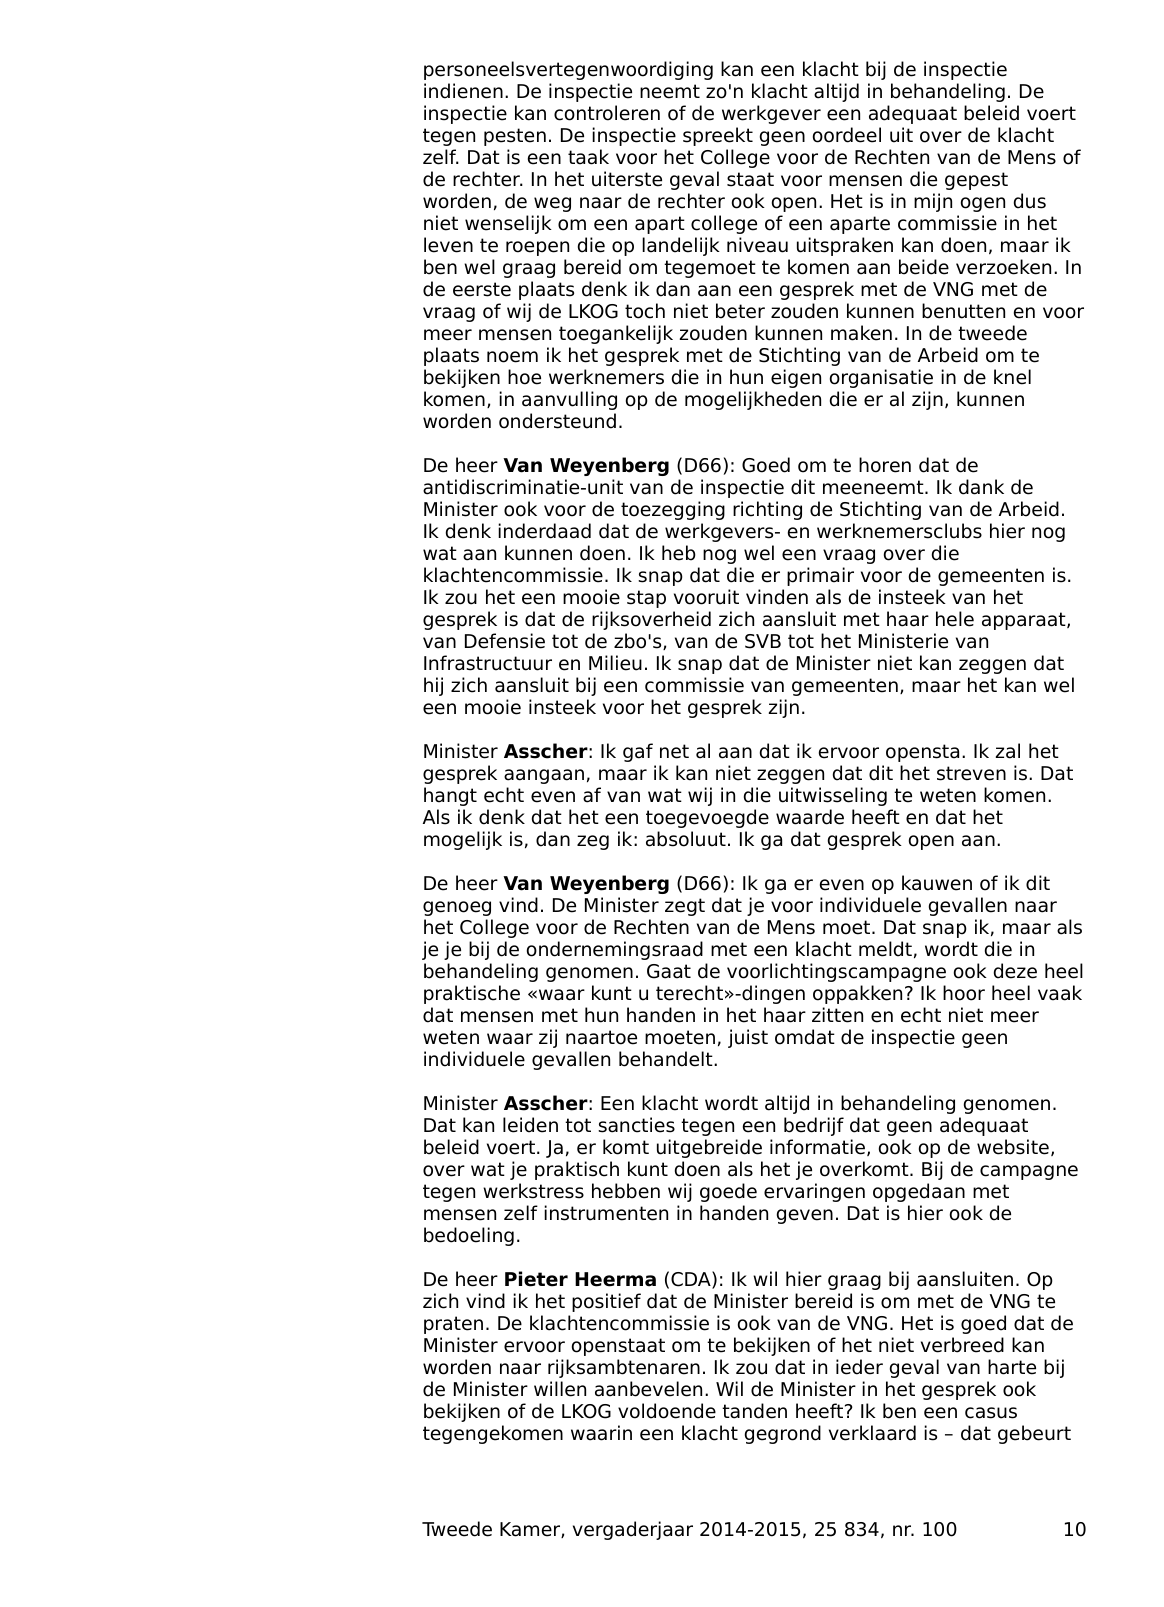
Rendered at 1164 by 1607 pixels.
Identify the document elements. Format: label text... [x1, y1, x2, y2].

text Minister Asscher: Een klacht wordt altijd in behandeling genomen. Dat kan leiden tot sancties tegen een bedrijf dat geen adequaat beleid voert. Ja, er komt uitgebreide informatie, ook op de website, over wat je praktisch kunt doen als het je overkomt. Bij de campagne tegen werkstress hebben wij goede ervaringen opgedaan met mensen zelf instrumenten in handen geven. Dat is hier ook de bedoeling. [422, 1093, 1087, 1247]
text De heer Van Weyenberg (D66): Goed om te horen dat de antidiscriminatie-unit van de inspectie dit meeneemt. Ik dank de Minister ook voor de toezegging richting de Stichting van de Arbeid. Ik denk inderdaad dat de werkgevers- en werknemersclubs hier nog wat aan kunnen doen. Ik heb nog wel een vraag over die klachtencommissie. Ik snap dat die er primair voor de gemeenten is. Ik zou het een mooie stap vooruit vinden als de insteek van het gesprek is dat de rijksoverheid zich aansluit met haar hele apparaat, van Defensie tot de zbo's, van de SVB tot het Ministerie van Infrastructuur en Milieu. Ik snap dat de Minister niet kan zeggen dat hij zich aansluit bij een commissie van gemeenten, maar het kan wel een mooie insteek voor het gesprek zijn. [422, 455, 1087, 719]
text Minister Asscher: Ik gaf net al aan dat ik ervoor opensta. Ik zal het gesprek aangaan, maar ik kan niet zeggen dat dit het streven is. Dat hangt echt even af van wat wij in die uitwisseling te weten komen. Als ik denk dat het een toegevoegde waarde heeft en dat het mogelijk is, dan zeg ik: absoluut. Ik ga dat gesprek open aan. [422, 741, 1087, 851]
text De heer Van Weyenberg (D66): Ik ga er even op kauwen of ik dit genoeg vind. De Minister zegt dat je voor individuele gevallen naar het College voor de Rechten van de Mens moet. Dat snap ik, maar als je je bij de ondernemingsraad met een klacht meldt, wordt die in behandeling genomen. Gaat de voorlichtingscampagne ook deze heel praktische «waar kunt u terecht»-dingen oppakken? Ik hoor heel vaak dat mensen met hun handen in het haar zitten en echt niet meer weten waar zij naartoe moeten, juist omdat de inspectie geen individuele gevallen behandelt. [422, 873, 1087, 1071]
text De heer Pieter Heerma (CDA): Ik wil hier graag bij aansluiten. Op zich vind ik het positief dat de Minister bereid is om met de VNG te praten. De klachtencommissie is ook van de VNG. Het is goed dat de Minister ervoor openstaat om te bekijken of het niet verbreed kan worden naar rijksambtenaren. Ik zou dat in ieder geval van harte bij de Minister willen aanbevelen. Wil de Minister in het gesprek ook bekijken of de LKOG voldoende tanden heeft? Ik ben een casus tegengekomen waarin een klacht gegrond verklaard is – dat gebeurt [422, 1269, 1087, 1445]
text personeelsvertegenwoordiging kan een klacht bij de inspectie indienen. De inspectie neemt zo'n klacht altijd in behandeling. De inspectie kan controleren of de werkgever een adequaat beleid voert tegen pesten. De inspectie spreekt geen oordeel uit over de klacht zelf. Dat is een taak voor het College voor de Rechten van de Mens of de rechter. In het uiterste geval staat voor mensen die gepest worden, de weg naar de rechter ook open. Het is in mijn ogen dus niet wenselijk om een apart college of een aparte commissie in het leven te roepen die op landelijk niveau uitspraken kan doen, maar ik ben wel graag bereid om tegemoet te komen aan beide verzoeken. In de eerste plaats denk ik dan aan een gesprek met de VNG met de vraag of wij de LKOG toch niet beter zouden kunnen benutten en voor meer mensen toegankelijk zouden kunnen maken. In de tweede plaats noem ik het gesprek met de Stichting van de Arbeid om te bekijken hoe werknemers die in hun eigen organisatie in de knel komen, in aanvulling op de mogelijkheden die er al zijn, kunnen worden ondersteund. [422, 59, 1087, 433]
